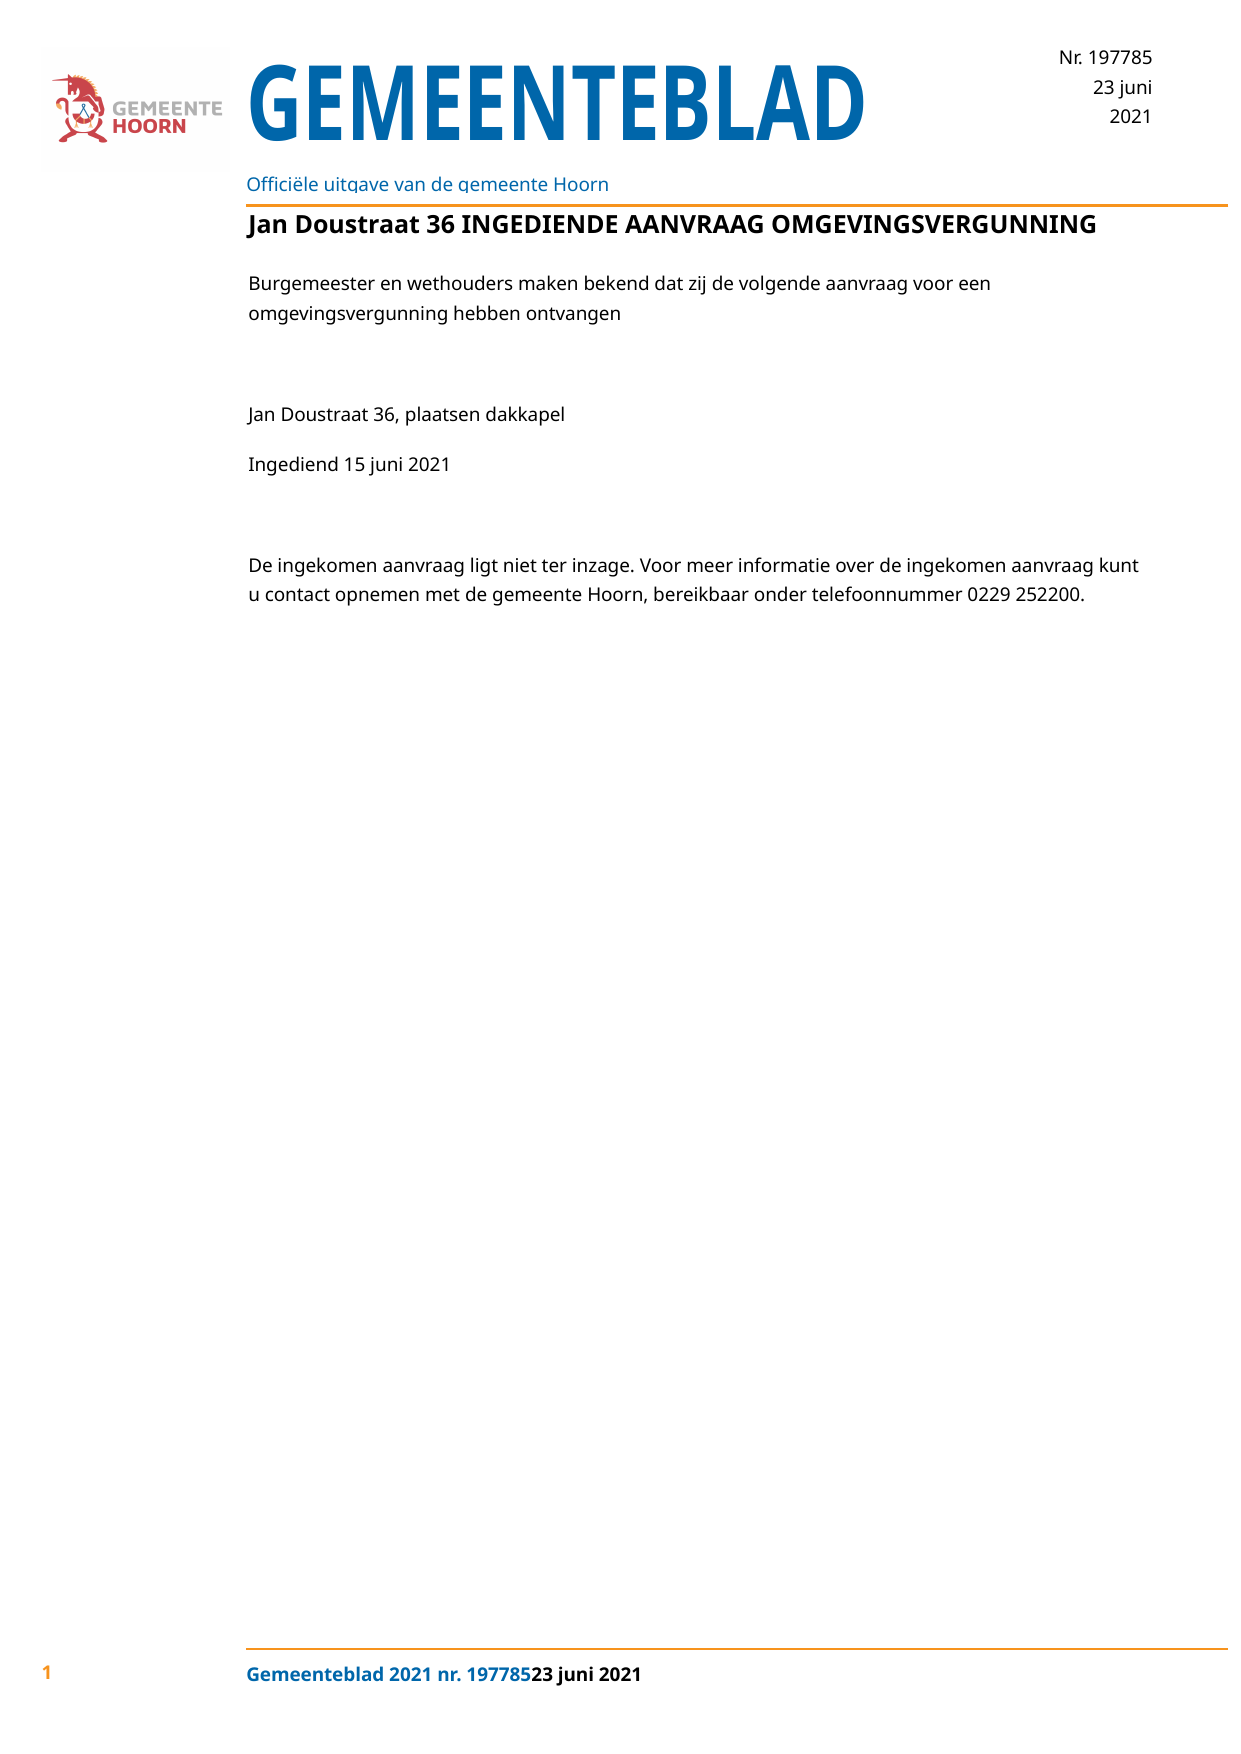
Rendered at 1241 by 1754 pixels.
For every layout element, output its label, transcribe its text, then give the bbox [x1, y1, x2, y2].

text De ingekomen aanvraag ligt niet ter inzage. Voor meer informatie over de ingekomen aanvraag kunt u contact opnemen met de gemeente Hoorn, bereikbaar onder telefoonnummer 0229 252200. [248, 552, 1152, 607]
text Jan Doustraat 36 INGEDIENDE AANVRAAG OMGEVINGSVERGUNNING [248, 207, 1152, 241]
text Jan Doustraat 36, plaatsen dakkapel [248, 401, 1152, 426]
text Ingediend 15 juni 2021 [248, 451, 1152, 477]
picture [41, 47, 231, 172]
text Burgemeester en wethouders maken bekend dat zij de volgende aanvraag voor een omgevingsvergunning hebben ontvangen [248, 270, 1152, 326]
